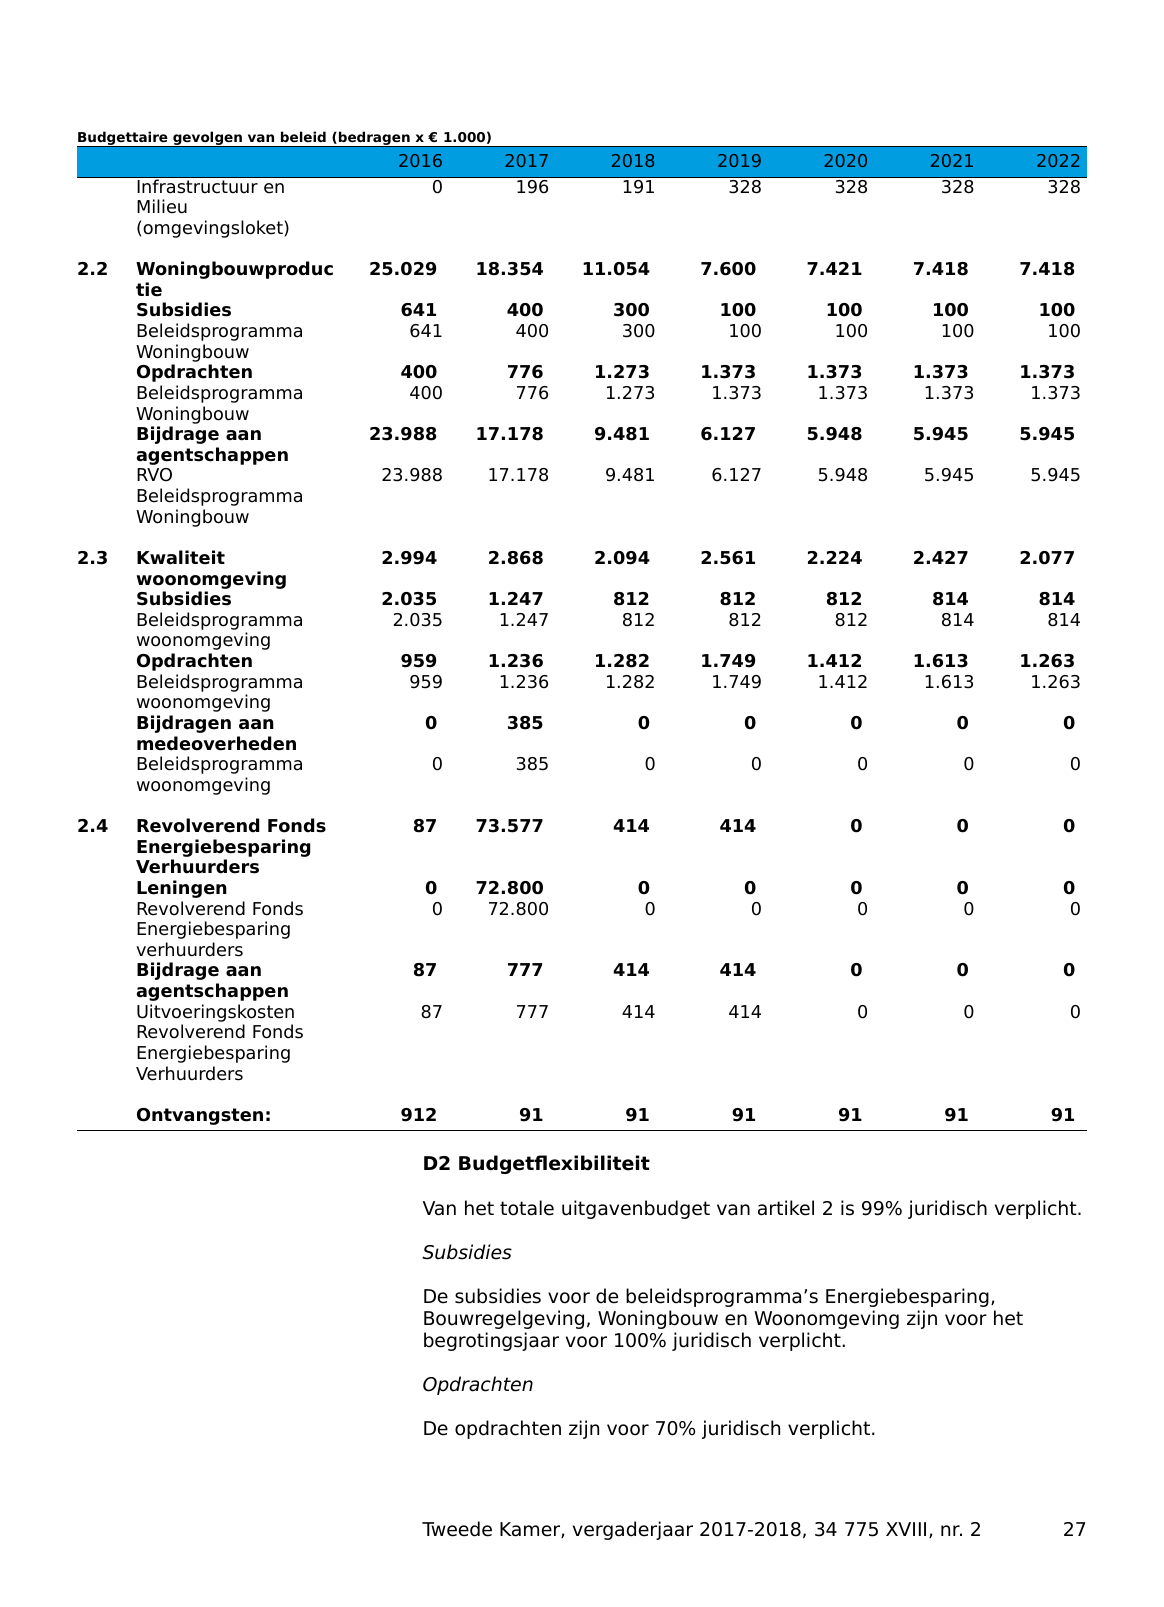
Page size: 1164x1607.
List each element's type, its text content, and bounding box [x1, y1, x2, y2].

table_cell Beleidsprogramma woonomgeving [130, 754, 342, 795]
table_cell Bijdrage aan agentschappen [130, 424, 342, 465]
table_cell 1.373 [874, 383, 980, 424]
table_cell Revolverend Fonds Energiebesparing verhuurders [130, 899, 342, 960]
table_cell 0 [874, 754, 980, 795]
table_cell 1.373 [768, 383, 874, 424]
table_cell 0 [874, 899, 980, 960]
subtitle Opdrachten [422, 1374, 1087, 1396]
table_cell 2.035 [343, 610, 449, 651]
table_cell 814 [874, 589, 980, 610]
table_cell 1.247 [449, 610, 555, 651]
table_cell Woningbouwproductie [130, 259, 342, 300]
table_cell [661, 795, 768, 816]
table_cell 0 [980, 754, 1087, 795]
table_cell 91 [980, 1105, 1087, 1130]
table_cell 0 [768, 1002, 874, 1084]
table_cell 23.988 [343, 465, 449, 527]
table_cell [77, 465, 130, 527]
table_cell 0 [980, 713, 1087, 754]
table_cell 0 [661, 878, 768, 898]
table_cell 2.868 [449, 548, 555, 589]
table_cell 2.561 [661, 548, 768, 589]
table_cell [77, 651, 130, 672]
table_cell 7.418 [980, 259, 1087, 300]
table_cell 2021 [874, 147, 980, 177]
table_cell 414 [661, 960, 768, 1002]
table_cell [449, 527, 555, 548]
table_cell 100 [768, 300, 874, 321]
table_cell 191 [555, 178, 661, 238]
table_cell [77, 383, 130, 424]
table_cell Infrastructuur en Milieu (omgevingsloket) [130, 178, 342, 238]
table_cell 1.263 [980, 672, 1087, 713]
table_cell [77, 610, 130, 651]
table_cell 5.945 [980, 424, 1087, 465]
table_cell 400 [449, 300, 555, 321]
table_cell 0 [343, 178, 449, 238]
table_cell 0 [768, 899, 874, 960]
table_cell 300 [555, 321, 661, 362]
table_cell [661, 239, 768, 259]
table_cell 814 [980, 589, 1087, 610]
table_cell 9.481 [555, 424, 661, 465]
table_cell Bijdrage aan agentschappen [130, 960, 342, 1002]
table_cell [77, 178, 130, 238]
table_cell 0 [768, 960, 874, 1002]
table_cell 776 [449, 362, 555, 383]
table_cell 2.4 [77, 816, 130, 878]
table_cell 0 [343, 878, 449, 898]
table_cell 0 [555, 754, 661, 795]
table_cell 7.600 [661, 259, 768, 300]
table_cell 959 [343, 651, 449, 672]
table_cell [77, 239, 130, 259]
table_cell 2018 [555, 147, 661, 177]
text Van het totale uitgavenbudget van artikel 2 is 99% juridisch verplicht. [422, 1197, 1087, 1219]
table_cell 73.577 [449, 816, 555, 878]
table_cell [77, 1002, 130, 1084]
table_cell [130, 239, 342, 259]
table_cell 1.613 [874, 672, 980, 713]
subtitle D2 Budgetflexibiliteit [422, 1153, 1087, 1175]
table_cell [874, 239, 980, 259]
table_cell 0 [768, 878, 874, 898]
table_cell 2020 [768, 147, 874, 177]
table_cell [130, 1084, 342, 1105]
table_cell 1.373 [768, 362, 874, 383]
table_cell 959 [343, 672, 449, 713]
table_cell 641 [343, 300, 449, 321]
table_cell 0 [661, 754, 768, 795]
table_cell [768, 239, 874, 259]
table_cell Subsidies [130, 300, 342, 321]
table_cell Uitvoeringskosten Revolverend Fonds Energiebesparing Verhuurders [130, 1002, 342, 1084]
table_cell 1.373 [661, 383, 768, 424]
table_cell 0 [874, 713, 980, 754]
table_cell 0 [874, 878, 980, 898]
table_cell 100 [661, 321, 768, 362]
table_cell 814 [980, 610, 1087, 651]
table_cell [980, 795, 1087, 816]
table_cell Beleidsprogramma Woningbouw [130, 321, 342, 362]
table_cell 5.945 [980, 465, 1087, 527]
table_cell 0 [980, 816, 1087, 878]
table_cell [555, 527, 661, 548]
table_cell 2019 [661, 147, 768, 177]
table_cell [555, 239, 661, 259]
table_cell 5.945 [874, 424, 980, 465]
table_cell [77, 424, 130, 465]
table_cell [77, 960, 130, 1002]
table_cell [77, 362, 130, 383]
table_cell 2016 [343, 147, 449, 177]
table_cell 1.373 [874, 362, 980, 383]
table_cell 0 [874, 960, 980, 1002]
table_cell 812 [768, 610, 874, 651]
table_cell Bijdragen aan medeoverheden [130, 713, 342, 754]
table_cell 100 [874, 300, 980, 321]
table_cell 0 [555, 713, 661, 754]
table_cell 0 [980, 899, 1087, 960]
text De subsidies voor de beleidsprogramma’s Energiebesparing, Bouwregelgeving, Woningbouw en Woonomgeving zijn voor het begrotingsjaar voor 100% juridisch verplicht. [422, 1286, 1087, 1352]
table_cell 2.035 [343, 589, 449, 610]
table_cell 87 [343, 960, 449, 1002]
table_cell 0 [555, 878, 661, 898]
table_cell [768, 527, 874, 548]
table_cell 6.127 [661, 465, 768, 527]
table_cell [661, 1084, 768, 1105]
table_cell Opdrachten [130, 362, 342, 383]
table_cell Beleidsprogramma woonomgeving [130, 672, 342, 713]
table_cell 9.481 [555, 465, 661, 527]
table_cell 2.094 [555, 548, 661, 589]
table_cell 6.127 [661, 424, 768, 465]
table_cell 1.373 [661, 362, 768, 383]
table_cell 385 [449, 713, 555, 754]
table_cell [768, 1084, 874, 1105]
table_cell 0 [980, 878, 1087, 898]
table_cell 100 [768, 321, 874, 362]
table_cell [77, 589, 130, 610]
table_cell 0 [768, 713, 874, 754]
table_cell 400 [449, 321, 555, 362]
table_cell 1.412 [768, 672, 874, 713]
table_cell 2017 [449, 147, 555, 177]
table_cell [343, 1084, 449, 1105]
table_cell 0 [874, 816, 980, 878]
table_cell [77, 527, 130, 548]
table_cell 812 [555, 610, 661, 651]
table_cell [343, 239, 449, 259]
table_cell 17.178 [449, 424, 555, 465]
table_cell 2.427 [874, 548, 980, 589]
table_cell 328 [768, 178, 874, 238]
table_cell 1.749 [661, 672, 768, 713]
table_cell Beleidsprogramma Woningbouw [130, 383, 342, 424]
table_cell [555, 1084, 661, 1105]
table_cell 0 [343, 899, 449, 960]
table_cell 2.224 [768, 548, 874, 589]
table_cell Opdrachten [130, 651, 342, 672]
table_cell 7.421 [768, 259, 874, 300]
table_cell 100 [874, 321, 980, 362]
table_cell 414 [661, 816, 768, 878]
table_cell [130, 795, 342, 816]
table_cell [77, 1084, 130, 1105]
table_header Budgettaire gevolgen van beleid (bedragen x € 1.000) [77, 130, 1087, 146]
table_cell 400 [343, 383, 449, 424]
table_cell Leningen [130, 878, 342, 898]
table_cell 1.236 [449, 651, 555, 672]
table_cell 91 [661, 1105, 768, 1130]
table_cell 1.273 [555, 362, 661, 383]
table_cell 300 [555, 300, 661, 321]
table_cell Ontvangsten: [130, 1105, 342, 1130]
table_cell 72.800 [449, 878, 555, 898]
table_cell 812 [661, 610, 768, 651]
table_cell 1.373 [980, 383, 1087, 424]
table_cell 414 [555, 960, 661, 1002]
table_cell 2.077 [980, 548, 1087, 589]
table_cell [874, 795, 980, 816]
table_cell 5.948 [768, 465, 874, 527]
table_cell 0 [661, 713, 768, 754]
table_cell [980, 527, 1087, 548]
table_cell 23.988 [343, 424, 449, 465]
table_cell 385 [449, 754, 555, 795]
table_cell [130, 147, 342, 177]
table_cell [77, 672, 130, 713]
table_cell Kwaliteit woonomgeving [130, 548, 342, 589]
table_cell [77, 321, 130, 362]
table_cell 814 [874, 610, 980, 651]
table_cell 18.354 [449, 259, 555, 300]
table_cell 7.418 [874, 259, 980, 300]
table_cell [980, 239, 1087, 259]
table_cell 0 [343, 713, 449, 754]
table_cell 2.2 [77, 259, 130, 300]
table_cell 0 [555, 899, 661, 960]
table_cell Subsidies [130, 589, 342, 610]
table_cell [449, 795, 555, 816]
table_cell 17.178 [449, 465, 555, 527]
table_cell 777 [449, 1002, 555, 1084]
table_cell [77, 795, 130, 816]
table_cell [77, 878, 130, 898]
table_cell 777 [449, 960, 555, 1002]
table_cell [343, 795, 449, 816]
table_cell 5.948 [768, 424, 874, 465]
table_cell 776 [449, 383, 555, 424]
table_cell 1.613 [874, 651, 980, 672]
table_cell 2.3 [77, 548, 130, 589]
table_cell 1.412 [768, 651, 874, 672]
table_cell 0 [343, 754, 449, 795]
table_cell 641 [343, 321, 449, 362]
table_cell 87 [343, 1002, 449, 1084]
table_cell 100 [980, 300, 1087, 321]
table_cell 812 [661, 589, 768, 610]
table_cell 91 [449, 1105, 555, 1130]
table_cell 414 [555, 1002, 661, 1084]
table_cell 87 [343, 816, 449, 878]
table_cell [768, 795, 874, 816]
table_cell 414 [661, 1002, 768, 1084]
table_cell 812 [768, 589, 874, 610]
table_cell 400 [343, 362, 449, 383]
table_cell 1.273 [555, 383, 661, 424]
table_cell 0 [980, 960, 1087, 1002]
table_cell 912 [343, 1105, 449, 1130]
table_cell 1.282 [555, 672, 661, 713]
table_cell 2022 [980, 147, 1087, 177]
table_cell [980, 1084, 1087, 1105]
table_cell 812 [555, 589, 661, 610]
table_cell [77, 754, 130, 795]
table_cell [343, 527, 449, 548]
table_cell 328 [661, 178, 768, 238]
table_cell 100 [980, 321, 1087, 362]
table_cell 0 [980, 1002, 1087, 1084]
table_cell 414 [555, 816, 661, 878]
table_cell [77, 1105, 130, 1130]
table_cell 91 [874, 1105, 980, 1130]
table_cell [449, 1084, 555, 1105]
table_cell 1.749 [661, 651, 768, 672]
subtitle Subsidies [422, 1242, 1087, 1264]
table_cell 5.945 [874, 465, 980, 527]
table_cell 196 [449, 178, 555, 238]
table_cell [449, 239, 555, 259]
table_cell [555, 795, 661, 816]
table_cell 2.994 [343, 548, 449, 589]
table_cell [77, 713, 130, 754]
table_cell 328 [874, 178, 980, 238]
table_cell 328 [980, 178, 1087, 238]
table_cell Revolverend Fonds Energiebesparing Verhuurders [130, 816, 342, 878]
table_cell 1.373 [980, 362, 1087, 383]
table_cell [77, 899, 130, 960]
table_cell 0 [874, 1002, 980, 1084]
table_cell [77, 300, 130, 321]
table_cell [874, 1084, 980, 1105]
table_cell 91 [768, 1105, 874, 1130]
table_cell 11.054 [555, 259, 661, 300]
table_cell 0 [661, 899, 768, 960]
table_cell [77, 147, 130, 177]
table_cell 72.800 [449, 899, 555, 960]
table_cell [130, 527, 342, 548]
table_cell RVO Beleidsprogramma Woningbouw [130, 465, 342, 527]
table_cell 1.263 [980, 651, 1087, 672]
table_cell 1.247 [449, 589, 555, 610]
text De opdrachten zijn voor 70% juridisch verplicht. [422, 1418, 1087, 1440]
table_cell [661, 527, 768, 548]
table_cell 25.029 [343, 259, 449, 300]
table_cell Beleidsprogramma woonomgeving [130, 610, 342, 651]
table_cell 100 [661, 300, 768, 321]
table_cell 1.282 [555, 651, 661, 672]
table_cell 0 [768, 816, 874, 878]
table_cell 91 [555, 1105, 661, 1130]
table_cell [874, 527, 980, 548]
table_cell 1.236 [449, 672, 555, 713]
table_cell 0 [768, 754, 874, 795]
